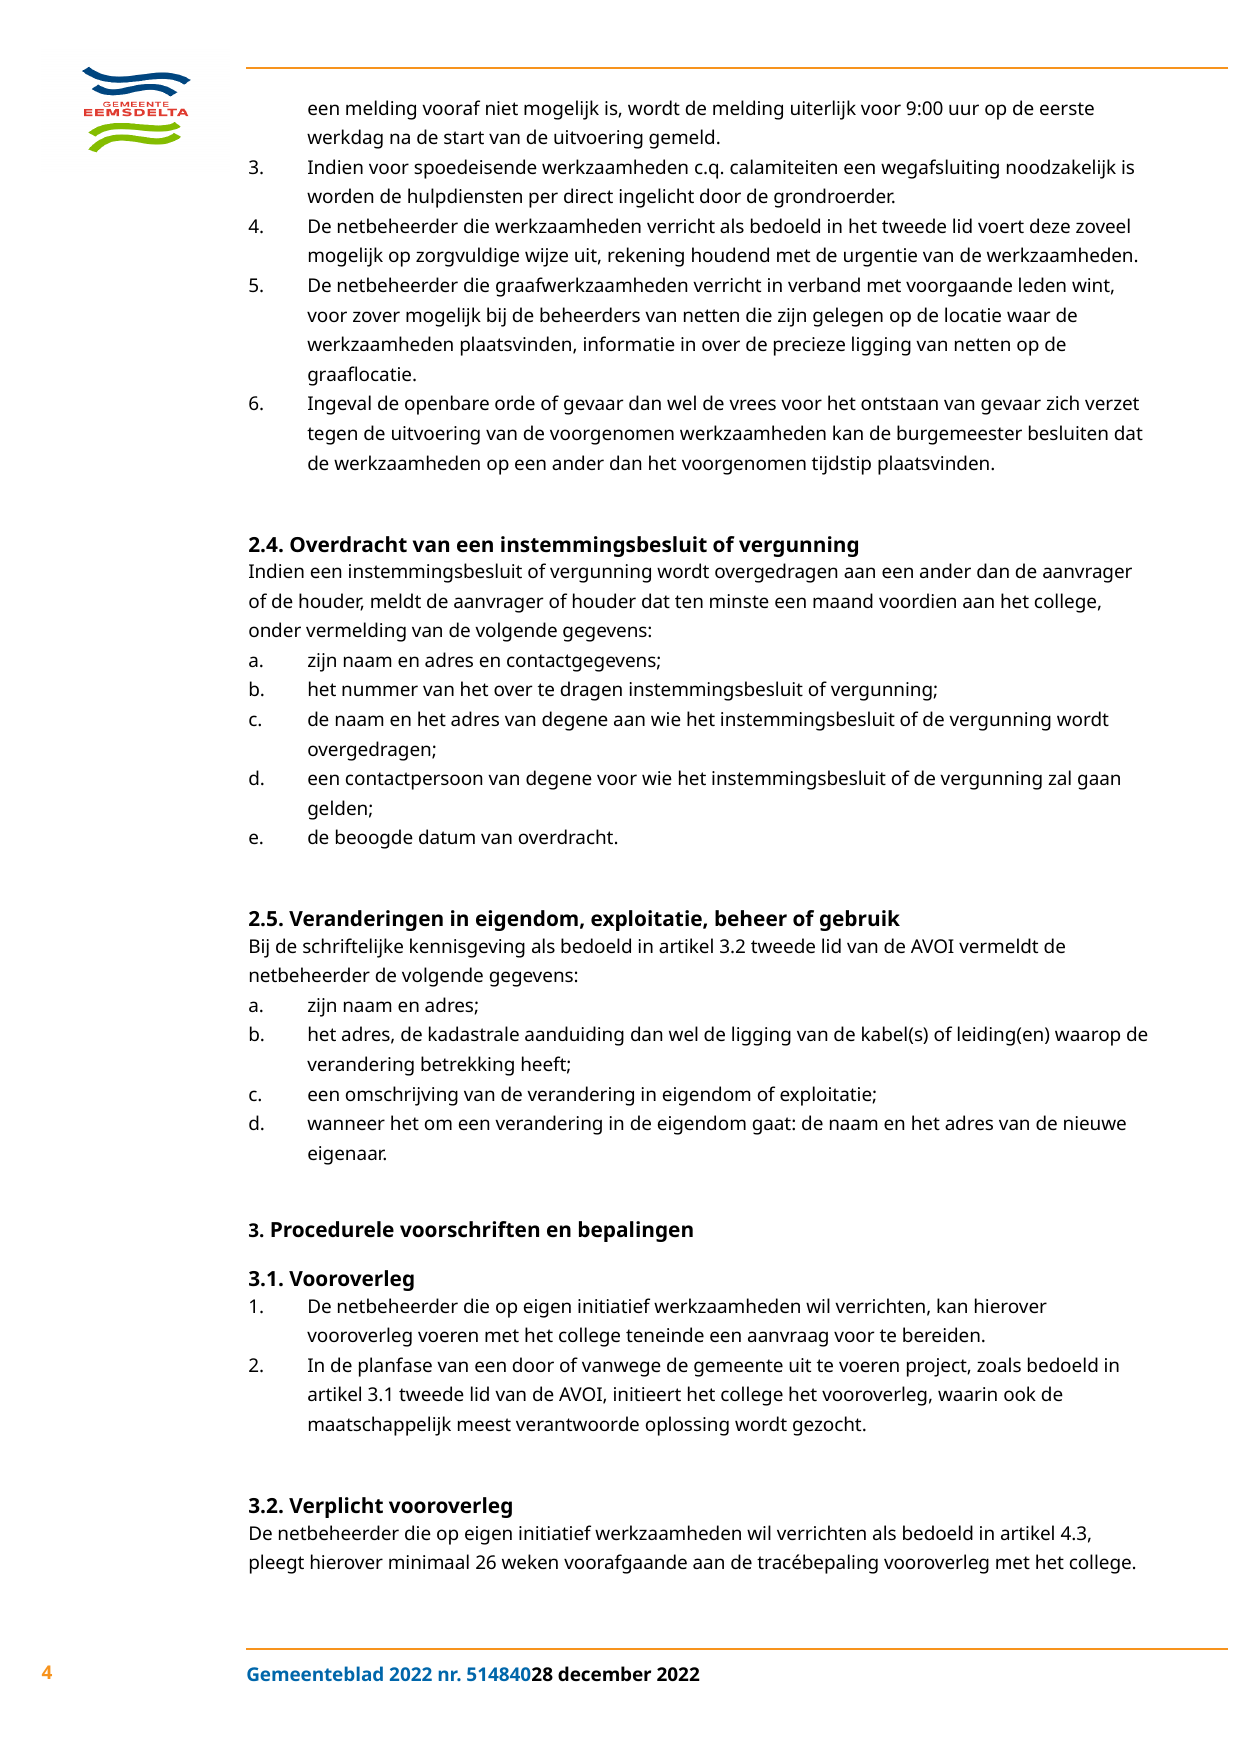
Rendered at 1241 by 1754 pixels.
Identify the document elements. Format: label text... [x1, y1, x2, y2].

list het nummer van het over te dragen instemmingsbesluit of vergunning; [248, 677, 1152, 702]
text Bij de schriftelijke kennisgeving als bedoeld in artikel 3.2 tweede lid van de AVOI vermeldt de netbeheerder de volgende gegevens: [248, 933, 1152, 988]
text 2.4. Overdracht van een instemmingsbesluit of vergunning [248, 530, 1152, 558]
list wanneer het om een verandering in de eigendom gaat: de naam en het adres van de nieuwe eigenaar. [248, 1110, 1152, 1166]
text 3.2. Verplicht vooroverleg [248, 1491, 1152, 1520]
text 3. Procedurele voorschriften en bepalingen [248, 1215, 1152, 1244]
list Indien voor spoedeisende werkzaamheden c.q. calamiteiten een wegafsluiting noodzakelijk is worden de hulpdiensten per direct ingelicht door de grondroerder. [248, 154, 1152, 209]
list De netbeheerder die op eigen initiatief werkzaamheden wil verrichten, kan hierover vooroverleg voeren met het college teneinde een aanvraag voor te bereiden. [248, 1293, 1152, 1348]
text 3.1. Vooroverleg [248, 1264, 1152, 1293]
list zijn naam en adres en contactgegevens; [248, 647, 1152, 673]
list het adres, de kadastrale aanduiding dan wel de ligging van de kabel(s) of leiding(en) waarop de verandering betrekking heeft; [248, 1022, 1152, 1077]
list In de planfase van een door of vanwege de gemeente uit te voeren project, zoals bedoeld in artikel 3.1 tweede lid van de AVOI, initieert het college het vooroverleg, waarin ook de maatschappelijk meest verantwoorde oplossing wordt gezocht. [248, 1352, 1152, 1437]
text Indien een instemmingsbesluit of vergunning wordt overgedragen aan een ander dan de aanvrager of de houder, meldt de aanvrager of houder dat ten minste een maand voordien aan het college, onder vermelding van de volgende gegevens: [248, 558, 1152, 643]
text De netbeheerder die op eigen initiatief werkzaamheden wil verrichten als bedoeld in artikel 4.3, pleegt hierover minimaal 26 weken voorafgaande aan de tracébepaling vooroverleg met het college. [248, 1520, 1152, 1575]
list een contactpersoon van degene voor wie het instemmingsbesluit of de vergunning zal gaan gelden; [248, 765, 1152, 821]
text 2.5. Veranderingen in eigendom, exploitatie, beheer of gebruik [248, 904, 1152, 933]
list een omschrijving van de verandering in eigendom of exploitatie; [248, 1081, 1152, 1107]
picture [41, 47, 231, 172]
list zijn naam en adres; [248, 992, 1152, 1018]
list de beoogde datum van overdracht. [248, 824, 1152, 850]
list de naam en het adres van degene aan wie het instemmingsbesluit of de vergunning wordt overgedragen; [248, 706, 1152, 761]
list Ingeval de openbare orde of gevaar dan wel de vrees voor het ontstaan van gevaar zich verzet tegen de uitvoering van de voorgenomen werkzaamheden kan de burgemeester besluiten dat de werkzaamheden op een ander dan het voorgenomen tijdstip plaatsvinden. [248, 391, 1152, 476]
list De netbeheerder die werkzaamheden verricht als bedoeld in het tweede lid voert deze zoveel mogelijk op zorgvuldige wijze uit, rekening houdend met de urgentie van de werkzaamheden. [248, 213, 1152, 268]
list een melding vooraf niet mogelijk is, wordt de melding uiterlijk voor 9:00 uur op de eerste werkdag na de start van de uitvoering gemeld. [248, 95, 1152, 150]
list De netbeheerder die graafwerkzaamheden verricht in verband met voorgaande leden wint, voor zover mogelijk bij de beheerders van netten die zijn gelegen op de locatie waar de werkzaamheden plaatsvinden, informatie in over de precieze ligging van netten op de graaflocatie. [248, 272, 1152, 387]
